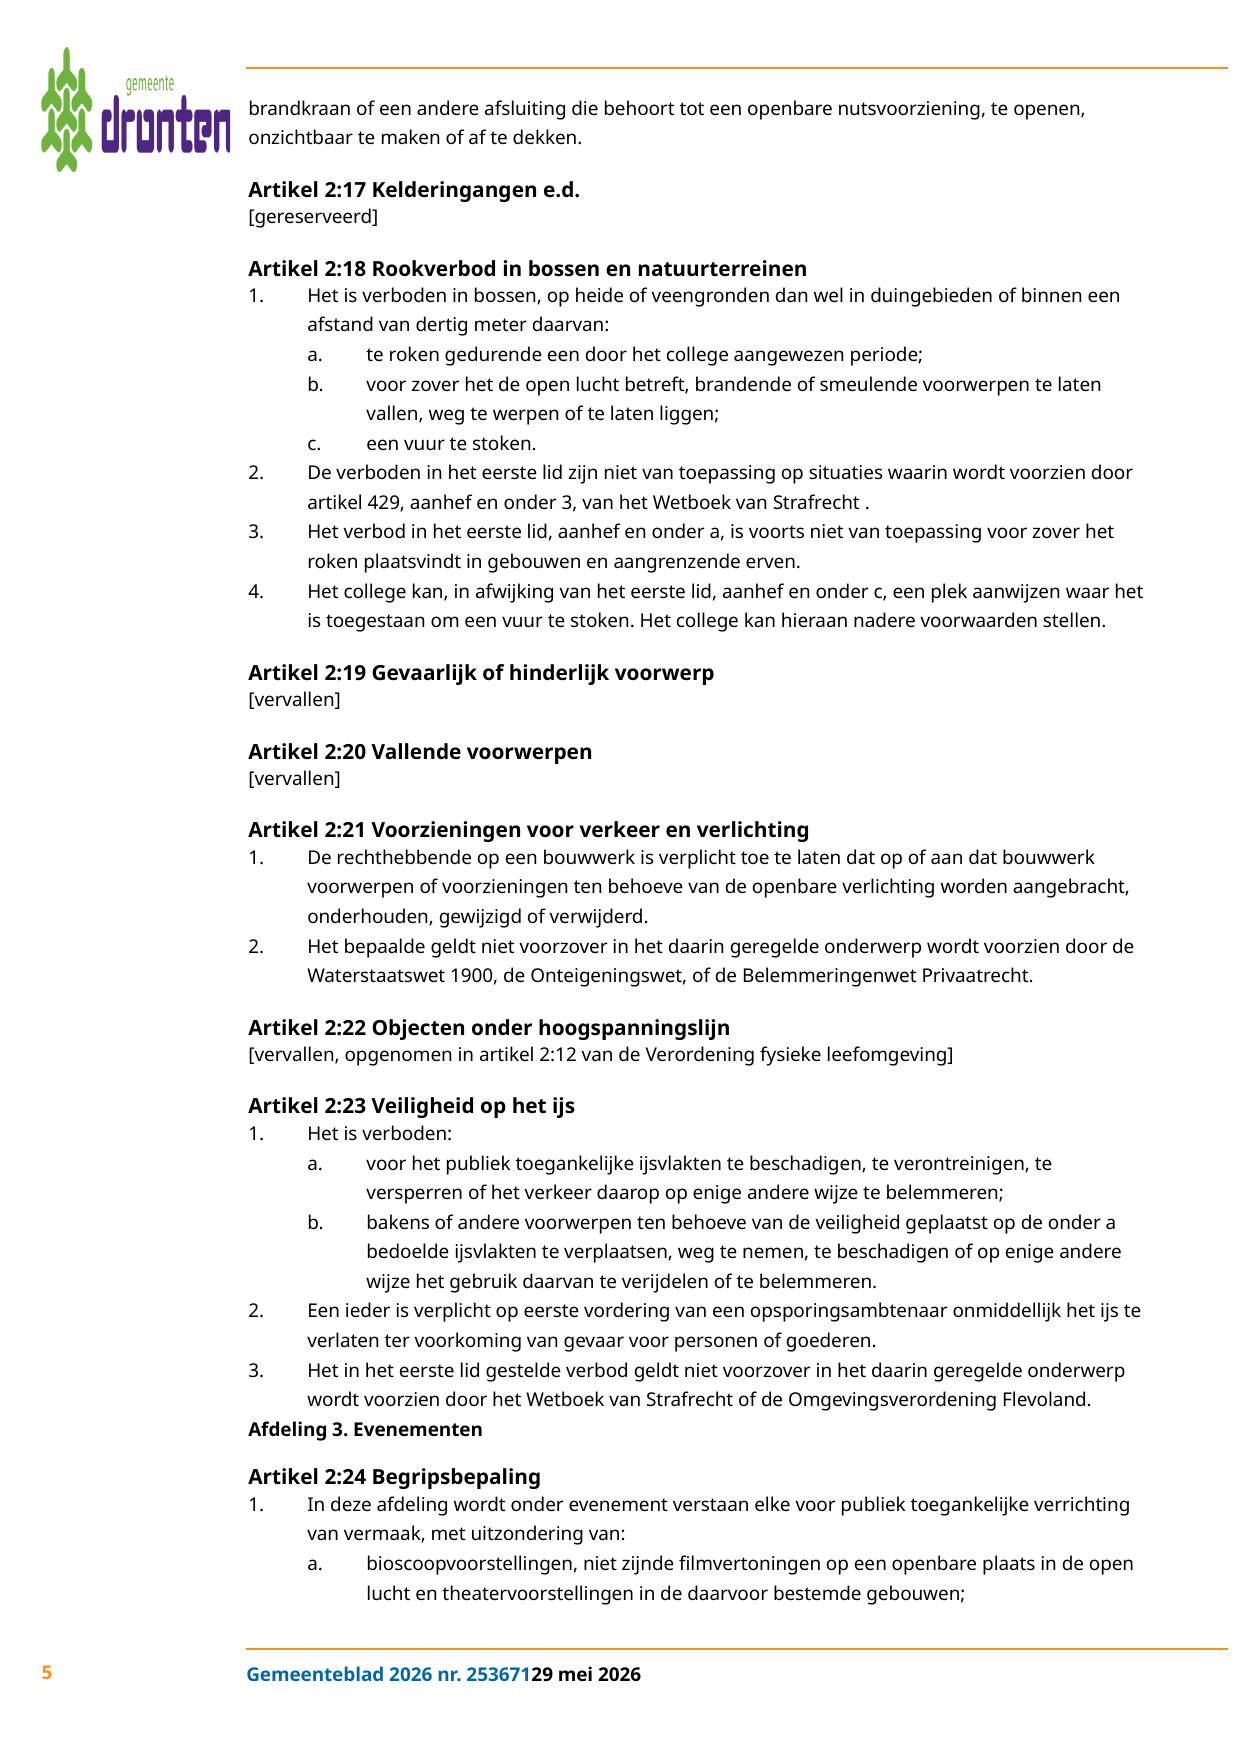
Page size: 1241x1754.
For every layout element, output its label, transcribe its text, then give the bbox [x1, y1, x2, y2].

text Artikel 2:21 Voorzieningen voor verkeer en verlichting [248, 816, 1152, 844]
list De rechthebbende op een bouwwerk is verplicht toe te laten dat op of aan dat bouwwerk voorwerpen of voorzieningen ten behoeve van de openbare verlichting worden aangebracht, onderhouden, gewijzigd of verwijderd. [248, 844, 1152, 929]
text Artikel 2:22 Objecten onder hoogspanningslijn [248, 1013, 1152, 1041]
text Artikel 2:20 Vallende voorwerpen [248, 737, 1152, 765]
list Het college kan, in afwijking van het eerste lid, aanhef en onder c, een plek aanwijzen waar het is toegestaan om een vuur te stoken. Het college kan hieraan nadere voorwaarden stellen. [248, 578, 1152, 633]
text Artikel 2:23 Veiligheid op het ijs [248, 1092, 1152, 1120]
list een vuur te stoken. [307, 430, 1152, 456]
text [vervallen, opgenomen in artikel 2:12 van de Verordening fysieke leefomgeving] [248, 1041, 1152, 1067]
text [gereserveerd] [248, 203, 1152, 229]
list Het in het eerste lid gestelde verbod geldt niet voorzover in het daarin geregelde onderwerp wordt voorzien door het Wetboek van Strafrecht of de Omgevingsverordening Flevoland. [248, 1357, 1152, 1412]
list Een ieder is verplicht op eerste vordering van een opsporingsambtenaar onmiddellijk het ijs te verlaten ter voorkoming van gevaar voor personen of goederen. [248, 1298, 1152, 1353]
text [vervallen] [248, 686, 1152, 712]
list te roken gedurende een door het college aangewezen periode; [307, 341, 1152, 367]
list bioscoopvoorstellingen, niet zijnde filmvertoningen op een openbare plaats in de open lucht en theatervoorstellingen in de daarvoor bestemde gebouwen; [307, 1550, 1152, 1605]
text brandkraan of een andere afsluiting die behoort tot een openbare nutsvoorziening, te openen, onzichtbaar te maken of af te dekken. [248, 95, 1152, 150]
text Artikel 2:24 Begripsbepaling [248, 1462, 1152, 1491]
text Artikel 2:17 Kelderingangen e.d. [248, 175, 1152, 203]
list Het bepaalde geldt niet voorzover in het daarin geregelde onderwerp wordt voorzien door de Waterstaatswet 1900, de Onteigeningswet, of de Belemmeringenwet Privaatrecht. [248, 933, 1152, 988]
list De verboden in het eerste lid zijn niet van toepassing op situaties waarin wordt voorzien door artikel 429, aanhef en onder 3, van het Wetboek van Strafrecht . [248, 459, 1152, 515]
text Artikel 2:18 Rookverbod in bossen en natuurterreinen [248, 254, 1152, 282]
list voor zover het de open lucht betreft, brandende of smeulende voorwerpen te laten vallen, weg te werpen of te laten liggen; [307, 371, 1152, 426]
list In deze afdeling wordt onder evenement verstaan elke voor publiek toegankelijke verrichting van vermaak, met uitzondering van: [248, 1491, 1152, 1546]
list voor het publiek toegankelijke ijsvlakten te beschadigen, te verontreinigen, te versperren of het verkeer daarop op enige andere wijze te belemmeren; [307, 1150, 1152, 1205]
list Het verbod in het eerste lid, aanhef en onder a, is voorts niet van toepassing voor zover het roken plaatsvindt in gebouwen en aangrenzende erven. [248, 519, 1152, 574]
text Artikel 2:19 Gevaarlijk of hinderlijk voorwerp [248, 658, 1152, 686]
list bakens of andere voorwerpen ten behoeve van de veiligheid geplaatst op de onder a bedoelde ijsvlakten te verplaatsen, weg te nemen, te beschadigen of op enige andere wijze het gebruik daarvan te verijdelen of te belemmeren. [307, 1209, 1152, 1294]
text [vervallen] [248, 765, 1152, 791]
picture [41, 47, 231, 172]
list Het is verboden: [248, 1120, 1152, 1146]
text Afdeling 3. Evenementen [248, 1416, 1152, 1442]
list Het is verboden in bossen, op heide of veengronden dan wel in duingebieden of binnen een afstand van dertig meter daarvan: [248, 282, 1152, 337]
